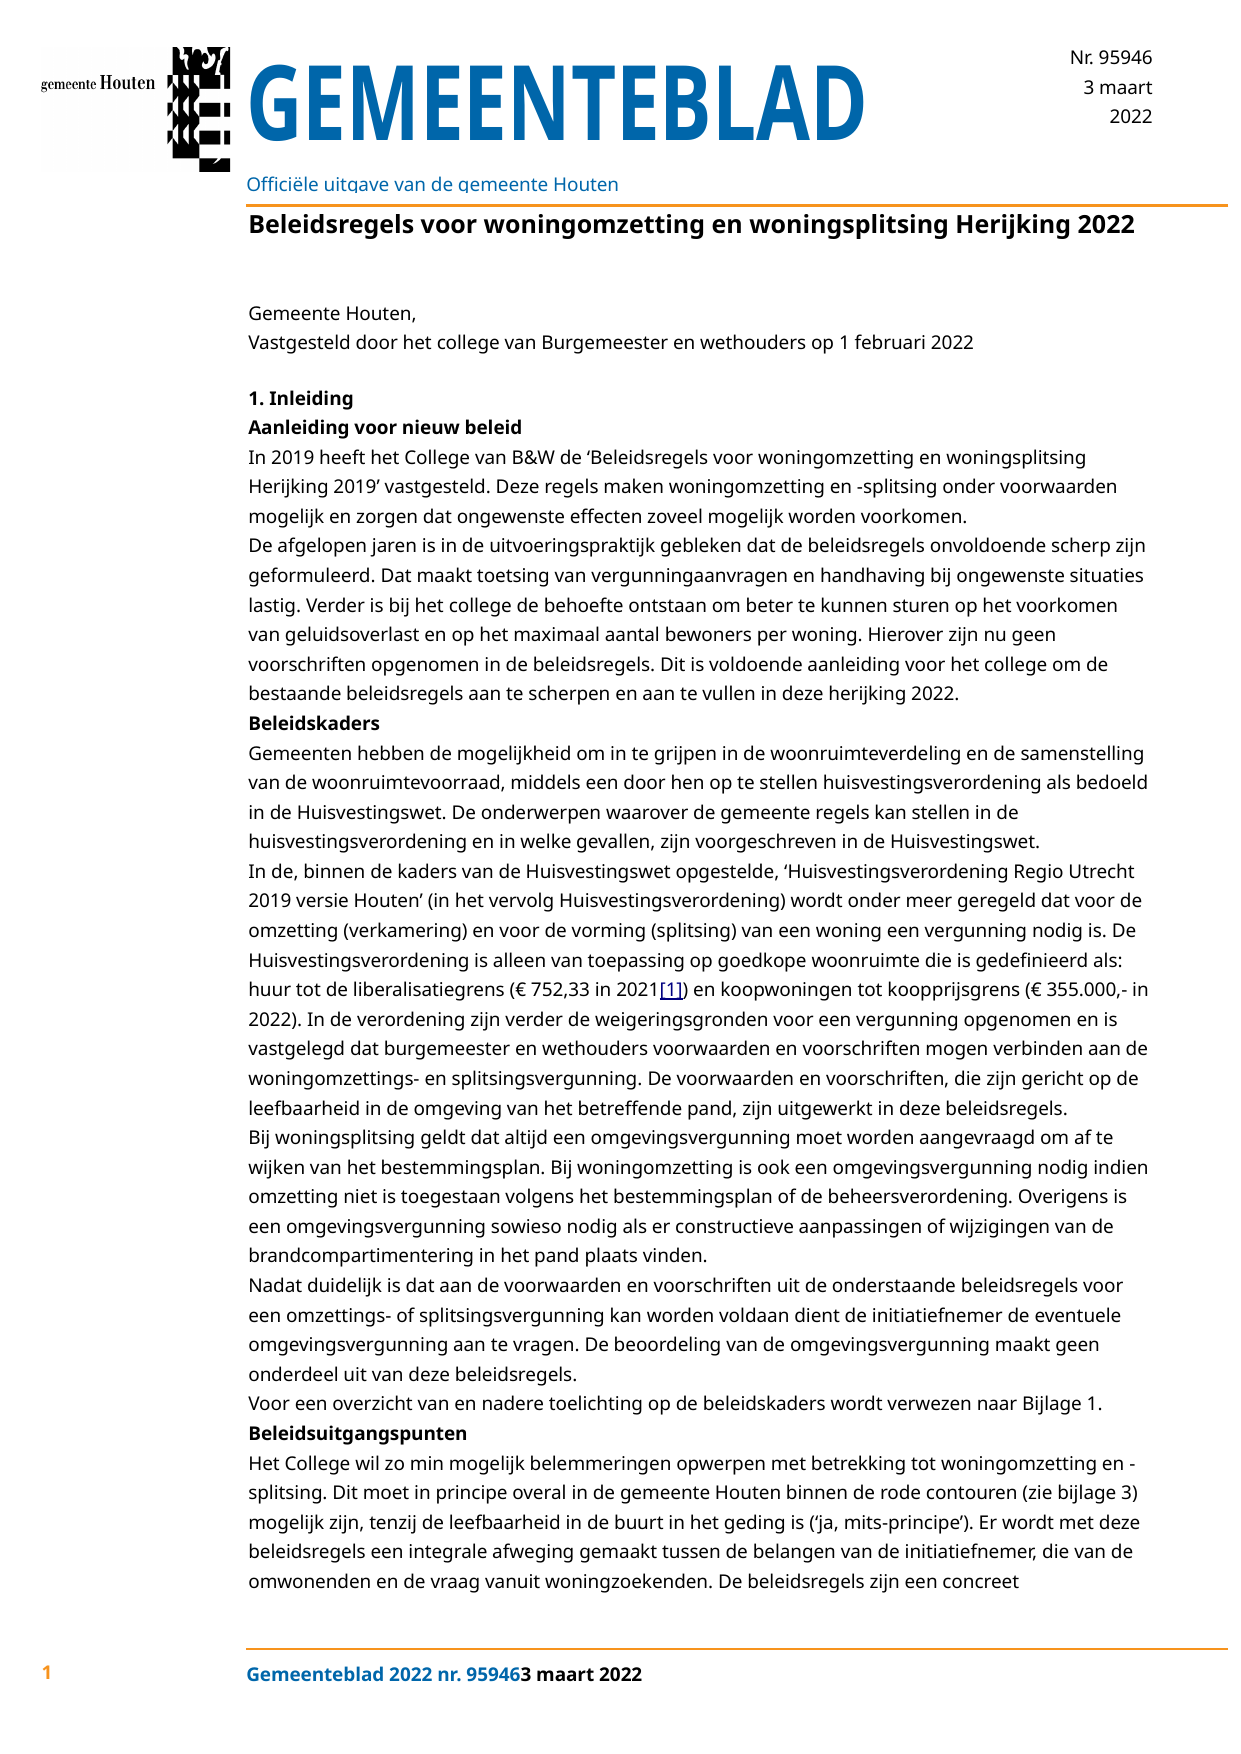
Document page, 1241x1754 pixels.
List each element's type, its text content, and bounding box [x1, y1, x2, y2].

text In de, binnen de kaders van de Huisvestingswet opgestelde, ‘Huisvestingsverordening Regio Utrecht 2019 versie Houten’ (in het vervolg Huisvestingsverordening) wordt onder meer geregeld dat voor de omzetting (verkamering) en voor de vorming (splitsing) van een woning een vergunning nodig is. De Huisvestingsverordening is alleen van toepassing op goedkope woonruimte die is gedefinieerd als: huur tot de liberalisatiegrens (€ 752,33 in 2021[1]) en koopwoningen tot koopprijsgrens (€ 355.000,- in 2022). In de verordening zijn verder de weigeringsgronden voor een vergunning opgenomen en is vastgelegd dat burgemeester en wethouders voorwaarden en voorschriften mogen verbinden aan de woningomzettings- en splitsingsvergunning. De voorwaarden en voorschriften, die zijn gericht op de leefbaarheid in de omgeving van het betreffende pand, zijn uitgewerkt in deze beleidsregels. [248, 858, 1152, 1121]
text Beleidskaders [248, 710, 1152, 736]
text Beleidsuitgangspunten [248, 1420, 1152, 1446]
text Aanleiding voor nieuw beleid [248, 414, 1152, 440]
text Bij woningsplitsing geldt dat altijd een omgevingsvergunning moet worden aangevraagd om af te wijken van het bestemmingsplan. Bij woningomzetting is ook een omgevingsvergunning nodig indien omzetting niet is toegestaan volgens het bestemmingsplan of de beheersverordening. Overigens is een omgevingsvergunning sowieso nodig als er constructieve aanpassingen of wijzigingen van de brandcompartimentering in het pand plaats vinden. [248, 1124, 1152, 1268]
text Gemeente Houten, [248, 300, 1152, 326]
text Nadat duidelijk is dat aan de voorwaarden en voorschriften uit de onderstaande beleidsregels voor een omzettings- of splitsingsvergunning kan worden voldaan dient de initiatiefnemer de eventuele omgevingsvergunning aan te vragen. De beoordeling van de omgevingsvergunning maakt geen onderdeel uit van deze beleidsregels. [248, 1272, 1152, 1387]
text In 2019 heeft het College van B&W de ‘Beleidsregels voor woningomzetting en woningsplitsing Herijking 2019’ vastgesteld. Deze regels maken woningomzetting en -splitsing onder voorwaarden mogelijk en zorgen dat ongewenste effecten zoveel mogelijk worden voorkomen. [248, 444, 1152, 529]
text De afgelopen jaren is in de uitvoeringspraktijk gebleken dat de beleidsregels onvoldoende scherp zijn geformuleerd. Dat maakt toetsing van vergunningaanvragen en handhaving bij ongewenste situaties lastig. Verder is bij het college de behoefte ontstaan om beter te kunnen sturen op het voorkomen van geluidsoverlast en op het maximaal aantal bewoners per woning. Hierover zijn nu geen voorschriften opgenomen in de beleidsregels. Dit is voldoende aanleiding voor het college om de bestaande beleidsregels aan te scherpen en aan te vullen in deze herijking 2022. [248, 533, 1152, 706]
text Voor een overzicht van en nadere toelichting op de beleidskaders wordt verwezen naar Bijlage 1. [248, 1391, 1152, 1416]
text Het College wil zo min mogelijk belemmeringen opwerpen met betrekking tot woningomzetting en -splitsing. Dit moet in principe overal in de gemeente Houten binnen de rode contouren (zie bijlage 3) mogelijk zijn, tenzij de leefbaarheid in de buurt in het geding is (‘ja, mits-principe’). Er wordt met deze beleidsregels een integrale afweging gemaakt tussen de belangen van de initiatiefnemer, die van de omwonenden en de vraag vanuit woningzoekenden. De beleidsregels zijn een concreet [248, 1450, 1152, 1594]
picture [41, 47, 231, 172]
text Beleidsregels voor woningomzetting en woningsplitsing Herijking 2022 [248, 207, 1152, 241]
text Gemeenten hebben de mogelijkheid om in te grijpen in de woonruimteverdeling en de samenstelling van de woonruimtevoorraad, middels een door hen op te stellen huisvestingsverordening als bedoeld in de Huisvestingswet. De onderwerpen waarover de gemeente regels kan stellen in de huisvestingsverordening en in welke gevallen, zijn voorgeschreven in de Huisvestingswet. [248, 740, 1152, 854]
text 1. Inleiding [248, 385, 1152, 411]
text Vastgesteld door het college van Burgemeester en wethouders op 1 februari 2022 [248, 329, 1152, 355]
